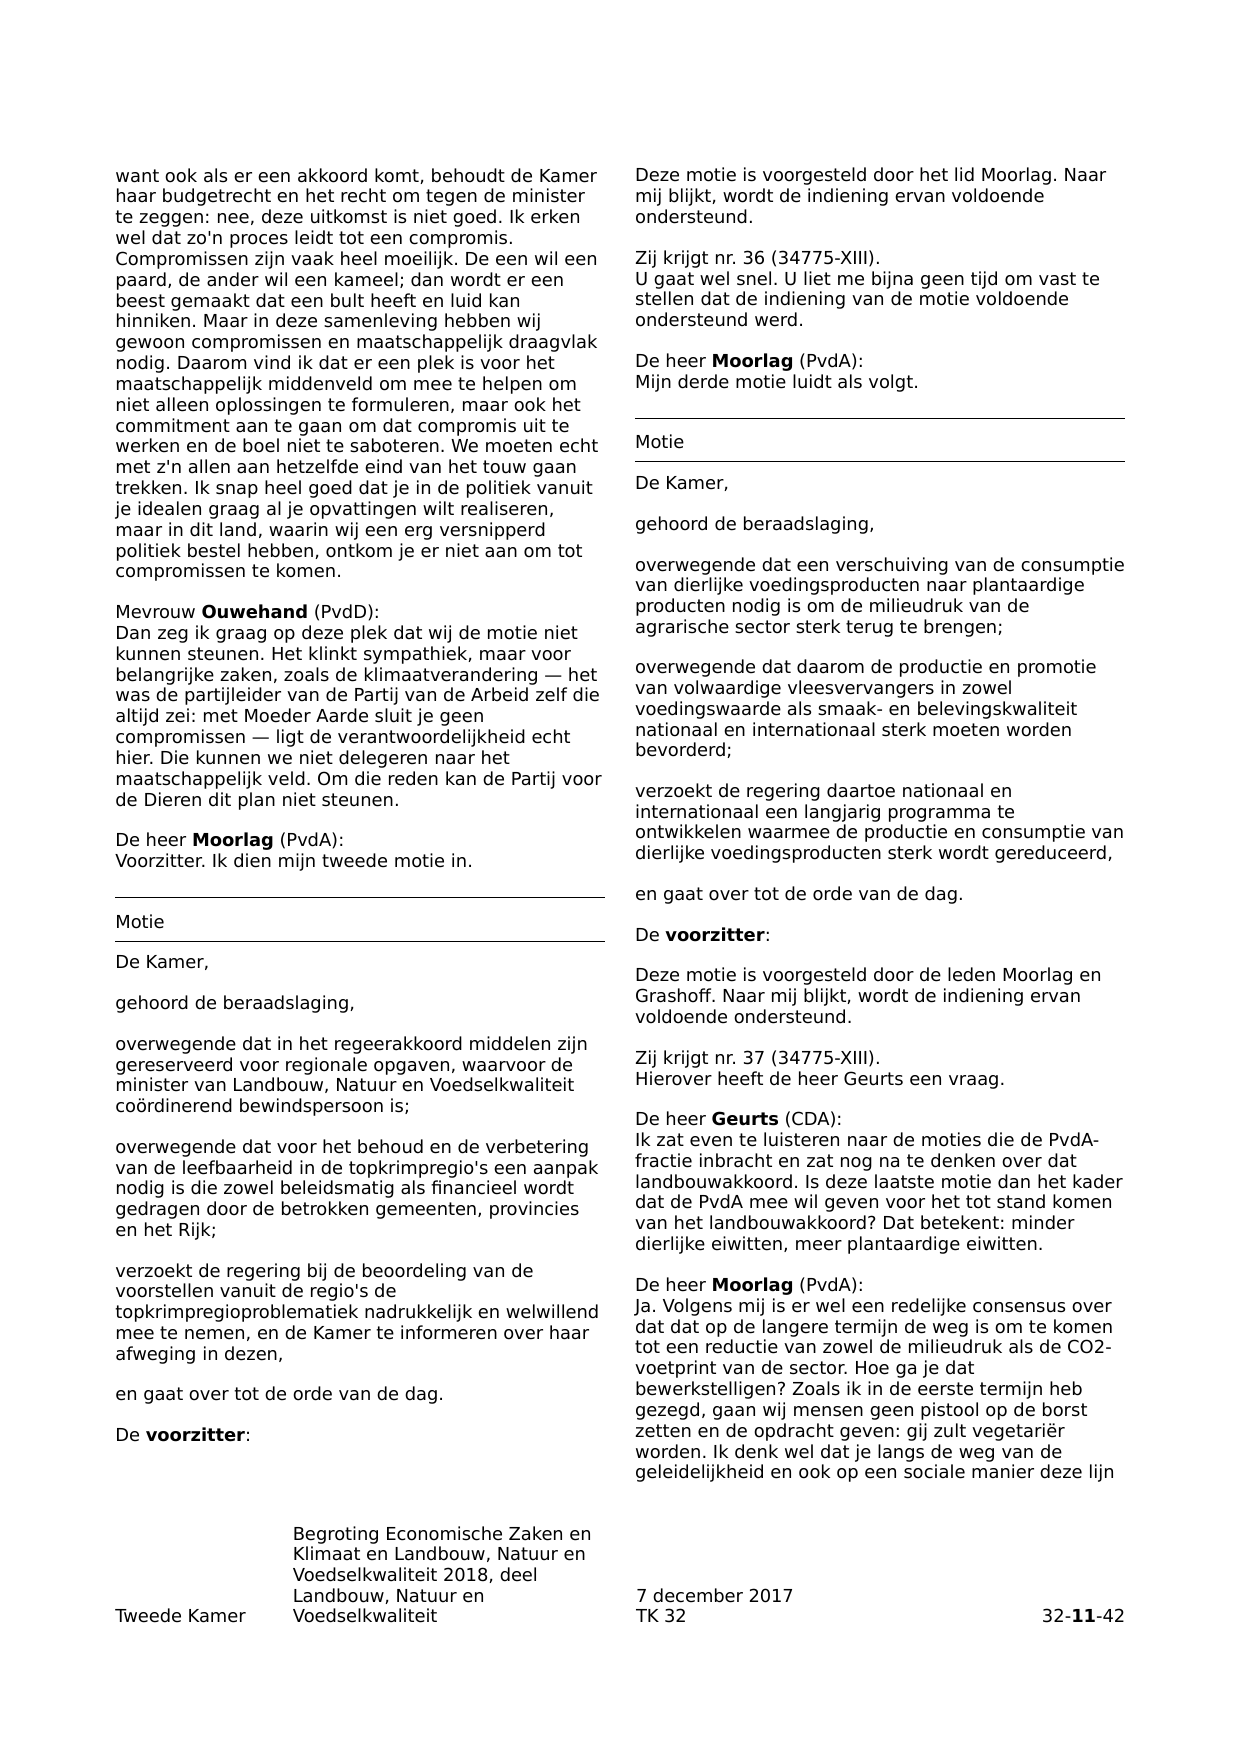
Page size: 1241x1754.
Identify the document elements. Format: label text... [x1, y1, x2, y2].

text overwegende dat voor het behoud en de verbetering van de leefbaarheid in de topkrimpregio's een aanpak nodig is die zowel beleidsmatig als financieel wordt gedragen door de betrokken gemeenten, provincies en het Rijk; [115, 1137, 605, 1240]
text gehoord de beraadslaging, [115, 993, 605, 1014]
text De heer Moorlag (PvdA): [115, 830, 605, 851]
text verzoekt de regering daartoe nationaal en internationaal een langjarig programma te ontwikkelen waarmee de productie en consumptie van dierlijke voedingsproducten sterk wordt gereduceerd, [635, 781, 1125, 864]
text en gaat over tot de orde van de dag. [635, 884, 1125, 904]
text verzoekt de regering bij de beoordeling van de voorstellen vanuit de regio's de topkrimpregioproblematiek nadrukkelijk en welwillend mee te nemen, en de Kamer te informeren over haar afweging in dezen, [115, 1260, 605, 1364]
text Ja. Volgens mij is er wel een redelijke consensus over dat dat op de langere termijn de weg is om te komen tot een reductie van zowel de milieudruk als de CO2-voetprint van de sector. Hoe ga je dat bewerkstelligen? Zoals ik in de eerste termijn heb gezegd, gaan wij mensen geen pistool op de borst zetten en de opdracht geven: gij zult vegetariër worden. Ik denk wel dat je langs de weg van de geleidelijkheid en ook op een sociale manier deze lijn [635, 1296, 1125, 1483]
text en gaat over tot de orde van de dag. [115, 1384, 605, 1405]
text Mevrouw Ouwehand (PvdD): [115, 602, 605, 623]
text De heer Moorlag (PvdA): [635, 351, 1125, 371]
text overwegende dat in het regeerakkoord middelen zijn gereserveerd voor regionale opgaven, waarvoor de minister van Landbouw, Natuur en Voedselkwaliteit coördinerend bewindspersoon is; [115, 1034, 605, 1117]
text Zij krijgt nr. 37 (34775-XIII). [635, 1047, 1125, 1068]
text gehoord de beraadslaging, [635, 514, 1125, 534]
text De Kamer, [635, 473, 1125, 494]
text Motie [635, 432, 1125, 453]
text Voorzitter. Ik dien mijn tweede motie in. [115, 851, 605, 872]
text U gaat wel snel. U liet me bijna geen tijd om vast te stellen dat de indiening van de motie voldoende ondersteund werd. [635, 268, 1125, 331]
text overwegende dat een verschuiving van de consumptie van dierlijke voedingsproducten naar plantaardige producten nodig is om de milieudruk van de agrarische sector sterk terug te brengen; [635, 554, 1125, 637]
text De heer Geurts (CDA): [635, 1109, 1125, 1130]
text De voorzitter: [635, 924, 1125, 945]
text Motie [115, 912, 605, 932]
text Zij krijgt nr. 36 (34775-XIII). [635, 247, 1125, 268]
text want ook als er een akkoord komt, behoudt de Kamer haar budgetrecht en het recht om tegen de minister te zeggen: nee, deze uitkomst is niet goed. Ik erken wel dat zo'n proces leidt tot een compromis. Compromissen zijn vaak heel moeilijk. De een wil een paard, de ander wil een kameel; dan wordt er een beest gemaakt dat een bult heeft en luid kan hinniken. Maar in deze samenleving hebben wij gewoon compromissen en maatschappelijk draagvlak nodig. Daarom vind ik dat er een plek is voor het maatschappelijk middenveld om mee te helpen om niet alleen oplossingen te formuleren, maar ook het commitment aan te gaan om dat compromis uit te werken en de boel niet te saboteren. We moeten echt met z'n allen aan hetzelfde eind van het touw gaan trekken. Ik snap heel goed dat je in de politiek vanuit je idealen graag al je opvattingen wilt realiseren, maar in dit land, waarin wij een erg versnipperd politiek bestel hebben, ontkom je er niet aan om tot compromissen te komen. [115, 165, 605, 582]
text De Kamer, [115, 952, 605, 973]
text Deze motie is voorgesteld door het lid Moorlag. Naar mij blijkt, wordt de indiening ervan voldoende ondersteund. [635, 165, 1125, 227]
text Ik zat even te luisteren naar de moties die de PvdA-fractie inbracht en zat nog na te denken over dat landbouwakkoord. Is deze laatste motie dan het kader dat de PvdA mee wil geven voor het tot stand komen van het landbouwakkoord? Dat betekent: minder dierlijke eiwitten, meer plantaardige eiwitten. [635, 1130, 1125, 1255]
text De heer Moorlag (PvdA): [635, 1275, 1125, 1296]
text Mijn derde motie luidt als volgt. [635, 371, 1125, 392]
text Dan zeg ik graag op deze plek dat wij de motie niet kunnen steunen. Het klinkt sympathiek, maar voor belangrijke zaken, zoals de klimaatverandering — het was de partijleider van de Partij van de Arbeid zelf die altijd zei: met Moeder Aarde sluit je geen compromissen — ligt de verantwoordelijkheid echt hier. Die kunnen we niet delegeren naar het maatschappelijk veld. Om die reden kan de Partij voor de Dieren dit plan niet steunen. [115, 623, 605, 810]
text Hierover heeft de heer Geurts een vraag. [635, 1068, 1125, 1089]
text Deze motie is voorgesteld door de leden Moorlag en Grashoff. Naar mij blijkt, wordt de indiening ervan voldoende ondersteund. [635, 965, 1125, 1027]
text De voorzitter: [115, 1425, 605, 1446]
text overwegende dat daarom de productie en promotie van volwaardige vleesvervangers in zowel voedingswaarde als smaak- en belevingskwaliteit nationaal en internationaal sterk moeten worden bevorderd; [635, 657, 1125, 761]
